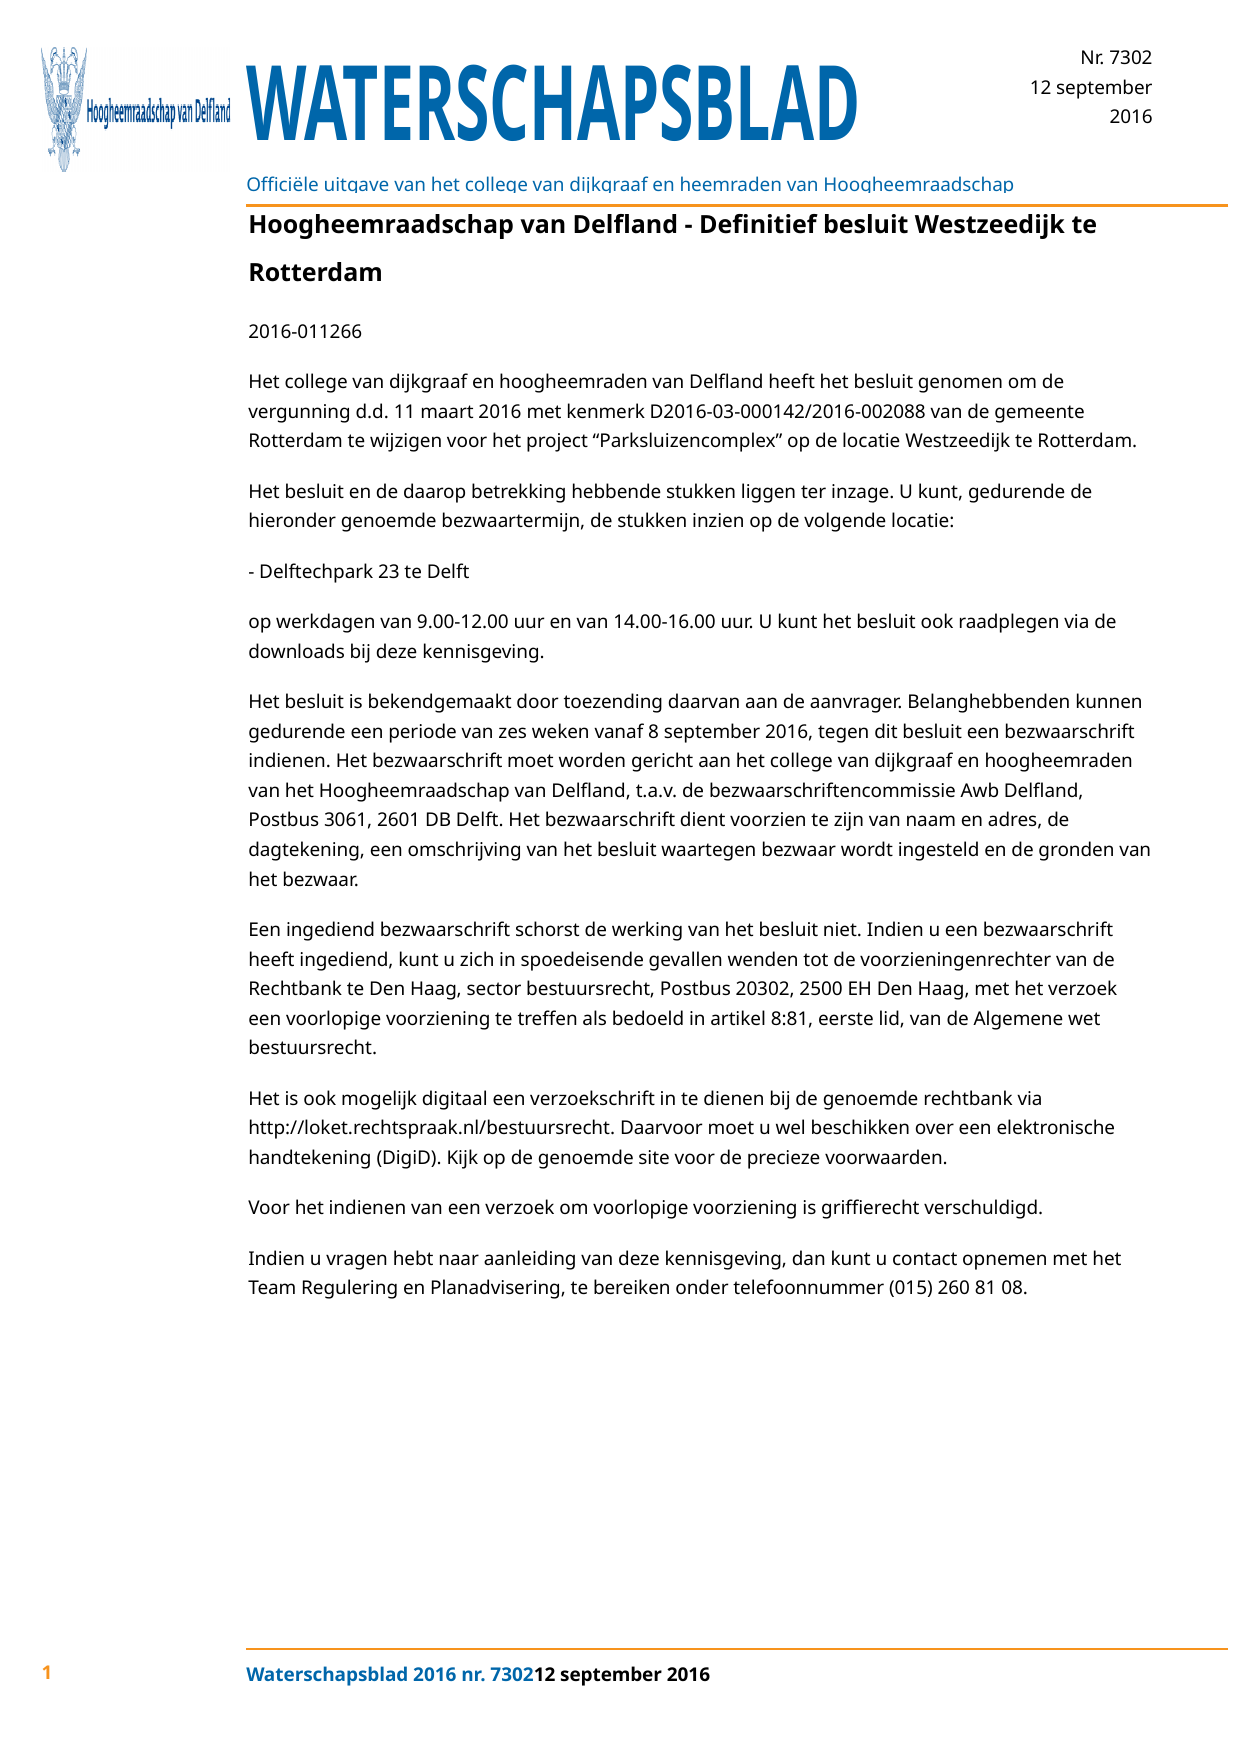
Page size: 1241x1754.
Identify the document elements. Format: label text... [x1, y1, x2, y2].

text Het besluit is bekendgemaakt door toezending daarvan aan de aanvrager. Belanghebbenden kunnen gedurende een periode van zes weken vanaf 8 september 2016, tegen dit besluit een bezwaarschrift indienen. Het bezwaarschrift moet worden gericht aan het college van dijkgraaf en hoogheemraden van het Hoogheemraadschap van Delfland, t.a.v. de bezwaarschriftencommissie Awb Delfland, Postbus 3061, 2601 DB Delft. Het bezwaarschrift dient voorzien te zijn van naam en adres, de dagtekening, een omschrijving van het besluit waartegen bezwaar wordt ingesteld en de gronden van het bezwaar. [248, 688, 1152, 892]
text Het is ook mogelijk digitaal een verzoekschrift in te dienen bij de genoemde rechtbank via http://loket.rechtspraak.nl/bestuursrecht. Daarvoor moet u wel beschikken over een elektronische handtekening (DigiD). Kijk op de genoemde site voor de precieze voorwaarden. [248, 1085, 1152, 1170]
text 2016-011266 [248, 318, 1152, 344]
picture [41, 47, 231, 172]
text Een ingediend bezwaarschrift schorst de werking van het besluit niet. Indien u een bezwaarschrift heeft ingediend, kunt u zich in spoedeisende gevallen wenden tot de voorzieningenrechter van de Rechtbank te Den Haag, sector bestuursrecht, Postbus 20302, 2500 EH Den Haag, met het verzoek een voorlopige voorziening te treffen als bedoeld in artikel 8:81, eerste lid, van de Algemene wet bestuursrecht. [248, 916, 1152, 1060]
text Hoogheemraadschap van Delfland - Definitief besluit Westzeedijk te Rotterdam [248, 207, 1152, 288]
text - Delftechpark 23 te Delft [248, 558, 1152, 584]
text Het besluit en de daarop betrekking hebbende stukken liggen ter inzage. U kunt, gedurende de hieronder genoemde bezwaartermijn, de stukken inzien op de volgende locatie: [248, 478, 1152, 533]
text Indien u vragen hebt naar aanleiding van deze kennisgeving, dan kunt u contact opnemen met het Team Regulering en Planadvisering, te bereiken onder telefoonnummer (015) 260 81 08. [248, 1245, 1152, 1300]
text Voor het indienen van een verzoek om voorlopige voorziening is griffierecht verschuldigd. [248, 1194, 1152, 1220]
text Het college van dijkgraaf en hoogheemraden van Delfland heeft het besluit genomen om de vergunning d.d. 11 maart 2016 met kenmerk D2016-03-000142/2016-002088 van de gemeente Rotterdam te wijzigen voor het project “Parksluizencomplex” op de locatie Westzeedijk te Rotterdam. [248, 368, 1152, 453]
text op werkdagen van 9.00-12.00 uur en van 14.00-16.00 uur. U kunt het besluit ook raadplegen via de downloads bij deze kennisgeving. [248, 608, 1152, 664]
